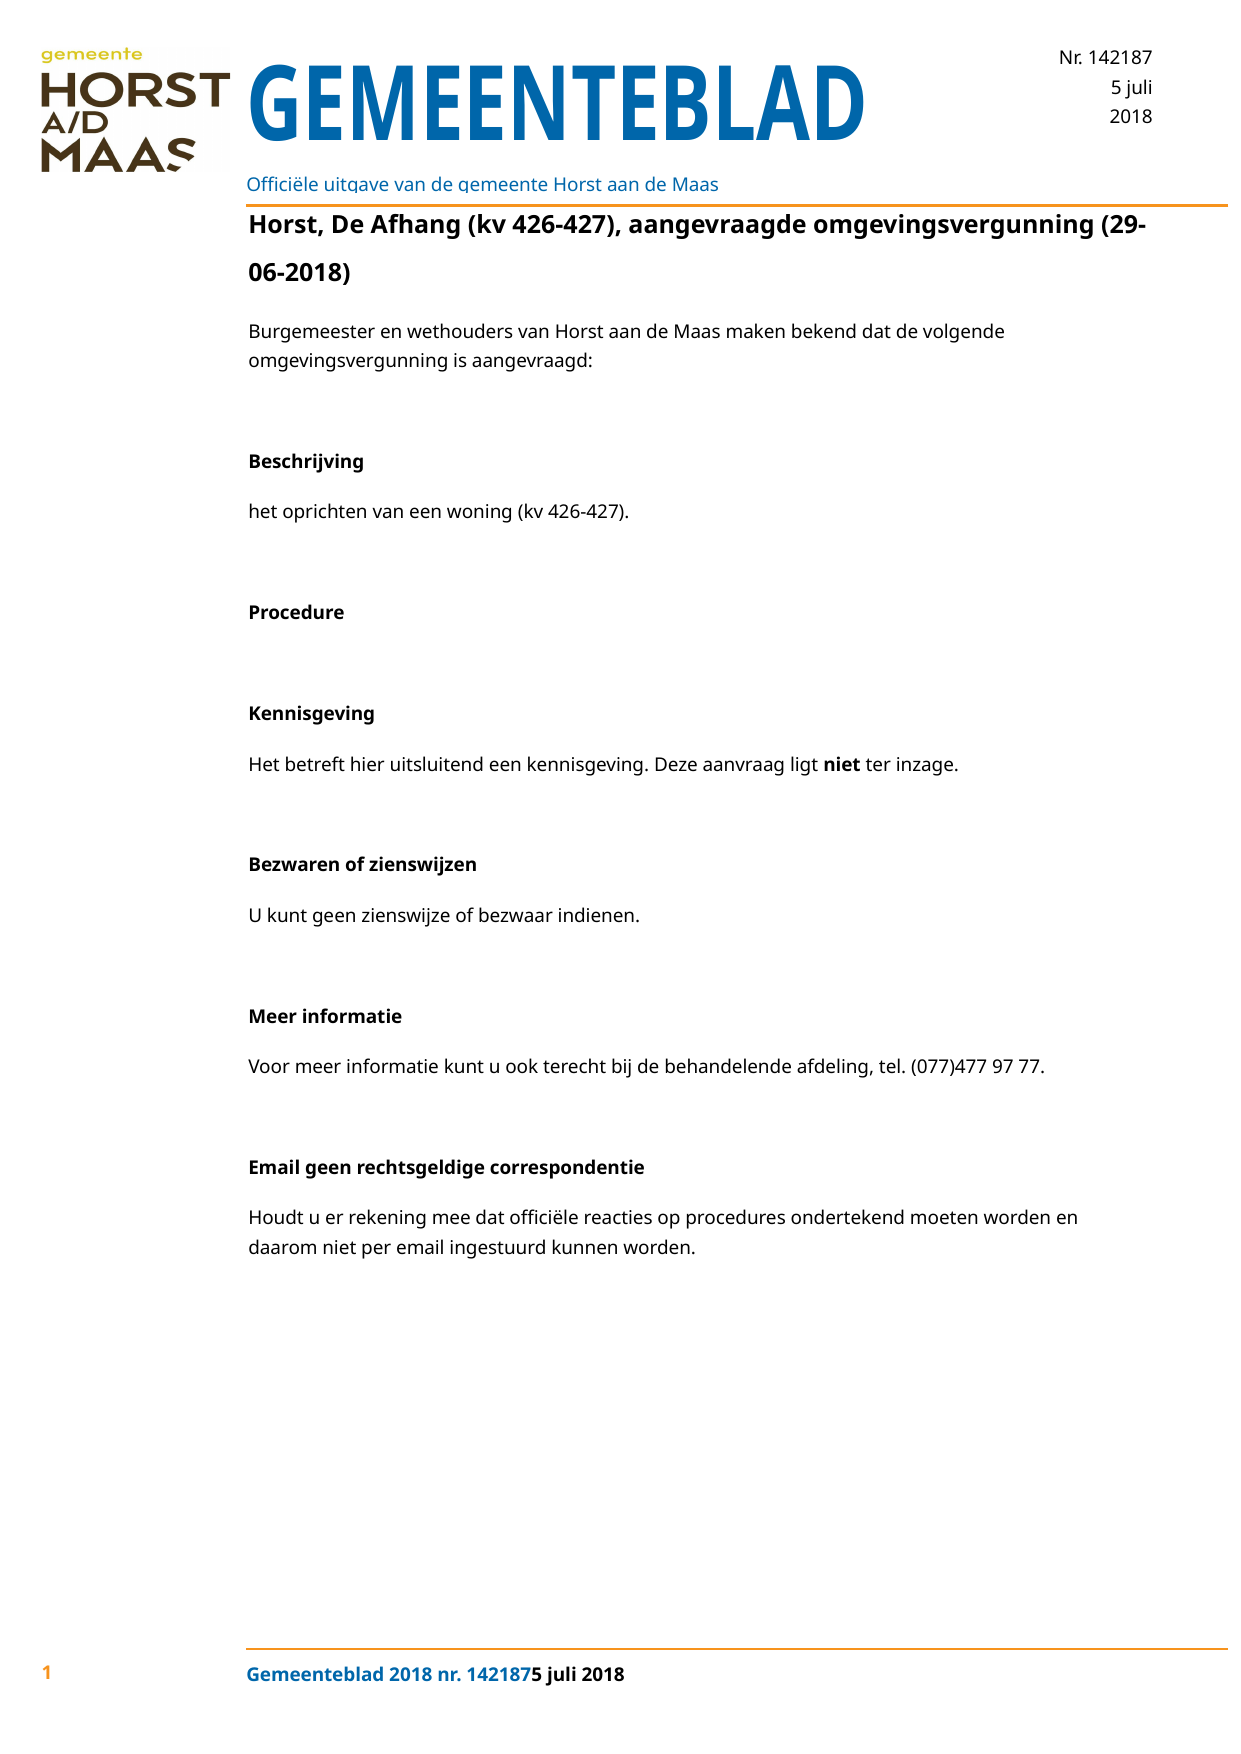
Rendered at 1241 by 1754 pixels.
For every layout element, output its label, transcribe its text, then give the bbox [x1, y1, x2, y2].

text Het betreft hier uitsluitend een kennisgeving. Deze aanvraag ligt niet ter inzage. [248, 751, 1152, 777]
text Horst, De Afhang (kv 426-427), aangevraagde omgevingsvergunning (29-06-2018) [248, 207, 1152, 288]
text Voor meer informatie kunt u ook terecht bij de behandelende afdeling, tel. (077)477 97 77. [248, 1053, 1152, 1079]
text Procedure [248, 599, 1152, 625]
text het oprichten van een woning (kv 426-427). [248, 499, 1152, 524]
text Bezwaren of zienswijzen [248, 852, 1152, 877]
text U kunt geen zienswijze of bezwaar indienen. [248, 902, 1152, 928]
text Meer informatie [248, 1003, 1152, 1029]
text Kennisgeving [248, 700, 1152, 726]
text Beschrijving [248, 448, 1152, 474]
text Burgemeester en wethouders van Horst aan de Maas maken bekend dat de volgende omgevingsvergunning is aangevraagd: [248, 318, 1152, 373]
picture [41, 47, 231, 172]
text Email geen rechtsgeldige correspondentie [248, 1154, 1152, 1180]
text Houdt u er rekening mee dat officiële reacties op procedures ondertekend moeten worden en daarom niet per email ingestuurd kunnen worden. [248, 1204, 1152, 1260]
